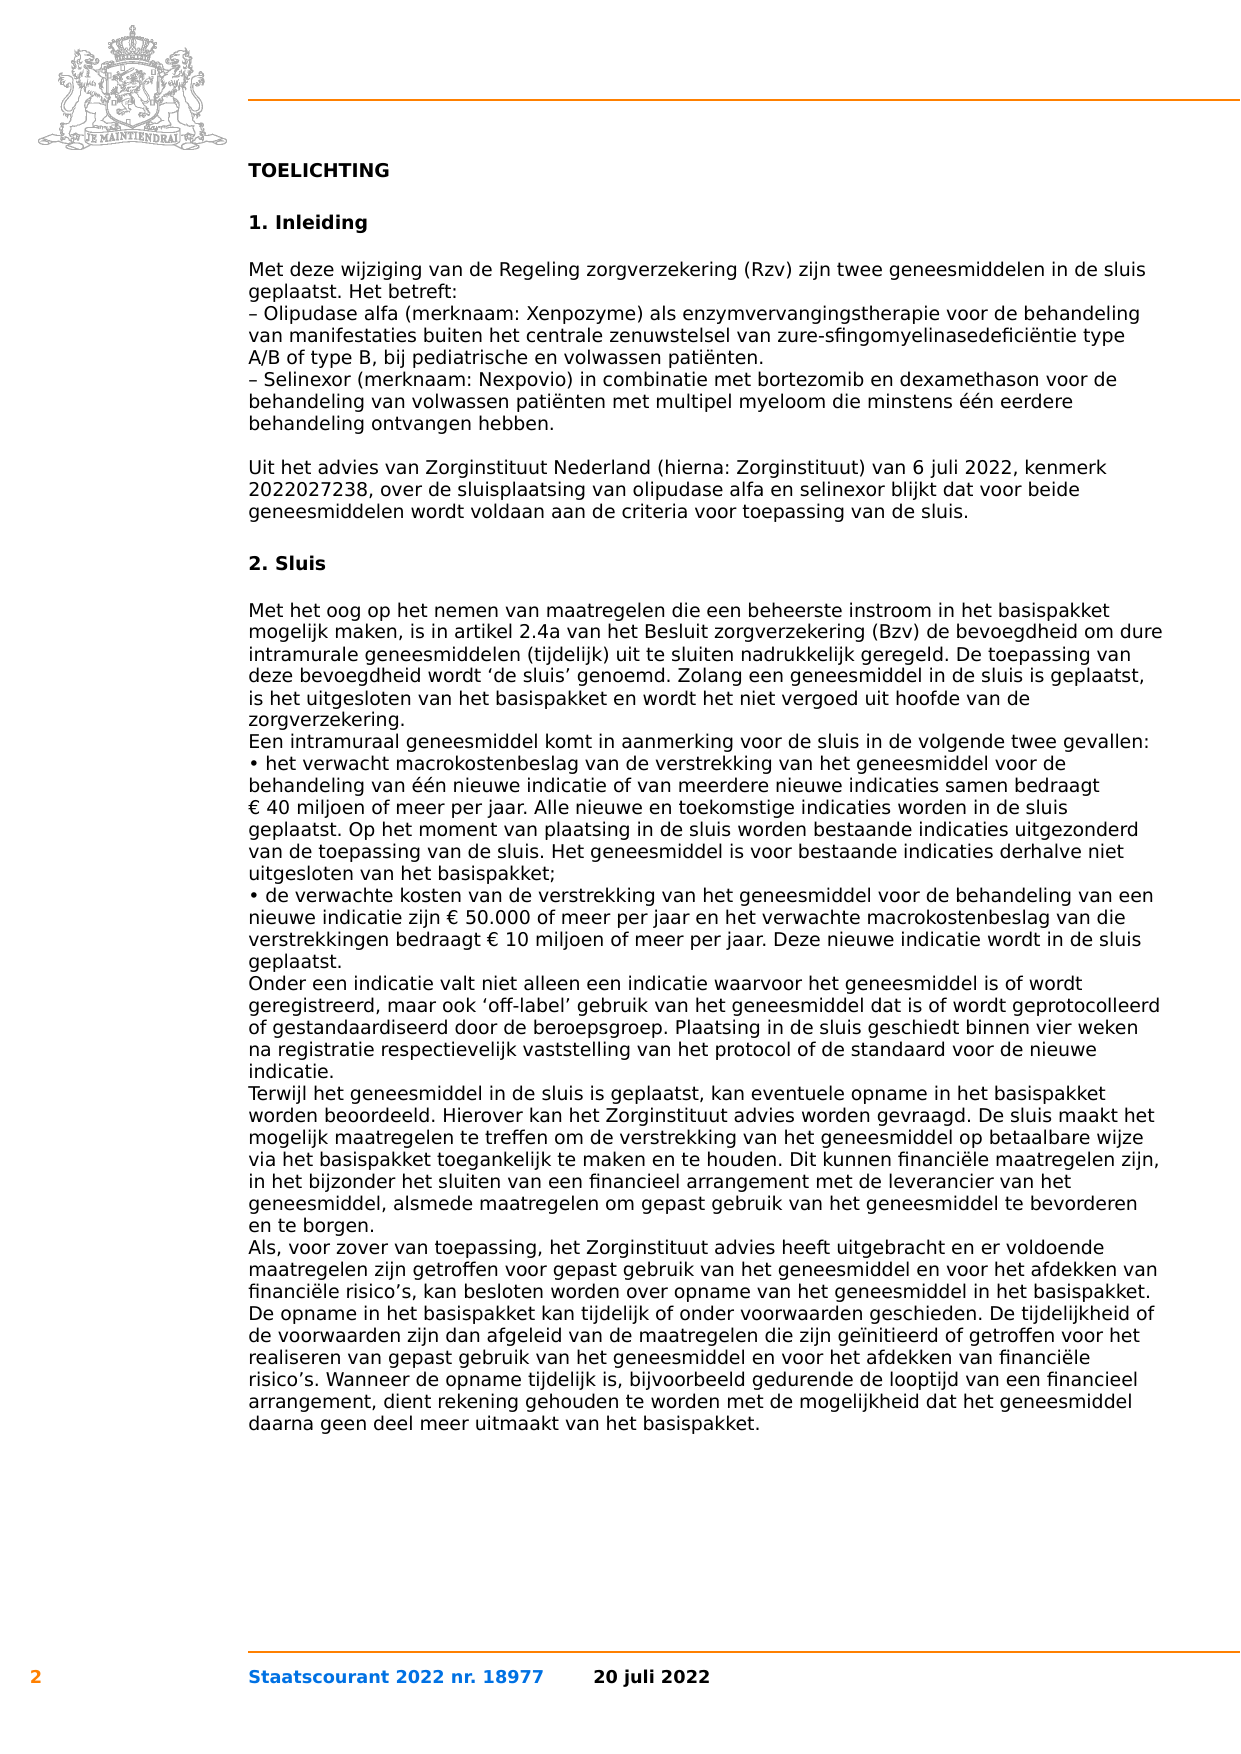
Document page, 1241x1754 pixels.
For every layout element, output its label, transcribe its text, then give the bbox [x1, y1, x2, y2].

text Een intramuraal geneesmiddel komt in aanmerking voor de sluis in de volgende twee gevallen: [248, 731, 1163, 753]
text Als, voor zover van toepassing, het Zorginstituut advies heeft uitgebracht en er voldoende maatregelen zijn getroffen voor gepast gebruik van het geneesmiddel en voor het afdekken van financiële risico’s, kan besloten worden over opname van het geneesmiddel in het basispakket. [248, 1237, 1163, 1303]
text Met deze wijziging van de Regeling zorgverzekering (Rzv) zijn twee geneesmiddelen in de sluis geplaatst. Het betreft: [248, 259, 1163, 303]
text – Selinexor (merknaam: Nexpovio) in combinatie met bortezomib en dexamethason voor de behandeling van volwassen patiënten met multipel myeloom die minstens één eerdere behandeling ontvangen hebben. [248, 369, 1163, 435]
text • de verwachte kosten van de verstrekking van het geneesmiddel voor de behandeling van een nieuwe indicatie zijn € 50.000 of meer per jaar en het verwachte macrokostenbeslag van die verstrekkingen bedraagt € 10 miljoen of meer per jaar. Deze nieuwe indicatie wordt in de sluis geplaatst. [248, 885, 1163, 973]
text – Olipudase alfa (merknaam: Xenpozyme) als enzymvervangingstherapie voor de behandeling van manifestaties buiten het centrale zenuwstelsel van zure-sfingomyelinasedeficiëntie type A/B of type B, bij pediatrische en volwassen patiënten. [248, 303, 1163, 369]
subtitle 1. Inleiding [248, 212, 1163, 234]
subtitle 2. Sluis [248, 552, 1163, 574]
text • het verwacht macrokostenbeslag van de verstrekking van het geneesmiddel voor de behandeling van één nieuwe indicatie of van meerdere nieuwe indicaties samen bedraagt € 40 miljoen of meer per jaar. Alle nieuwe en toekomstige indicaties worden in de sluis geplaatst. Op het moment van plaatsing in de sluis worden bestaande indicaties uitgezonderd van de toepassing van de sluis. Het geneesmiddel is voor bestaande indicaties derhalve niet uitgesloten van het basispakket; [248, 753, 1163, 885]
text Uit het advies van Zorginstituut Nederland (hierna: Zorginstituut) van 6 juli 2022, kenmerk 2022027238, over de sluisplaatsing van olipudase alfa en selinexor blijkt dat voor beide geneesmiddelen wordt voldaan aan de criteria voor toepassing van de sluis. [248, 457, 1163, 522]
text Terwijl het geneesmiddel in de sluis is geplaatst, kan eventuele opname in het basispakket worden beoordeeld. Hierover kan het Zorginstituut advies worden gevraagd. De sluis maakt het mogelijk maatregelen te treffen om de verstrekking van het geneesmiddel op betaalbare wijze via het basispakket toegankelijk te maken en te houden. Dit kunnen financiële maatregelen zijn, in het bijzonder het sluiten van een financieel arrangement met de leverancier van het geneesmiddel, alsmede maatregelen om gepast gebruik van het geneesmiddel te bevorderen en te borgen. [248, 1083, 1163, 1237]
text De opname in het basispakket kan tijdelijk of onder voorwaarden geschieden. De tijdelijkheid of de voorwaarden zijn dan afgeleid van de maatregelen die zijn geïnitieerd of getroffen voor het realiseren van gepast gebruik van het geneesmiddel en voor het afdekken van financiële risico’s. Wanneer de opname tijdelijk is, bijvoorbeeld gedurende de looptijd van een financieel arrangement, dient rekening gehouden te worden met de mogelijkheid dat het geneesmiddel daarna geen deel meer uitmaakt van het basispakket. [248, 1303, 1163, 1435]
picture [38, 25, 227, 150]
text Met het oog op het nemen van maatregelen die een beheerste instroom in het basispakket mogelijk maken, is in artikel 2.4a van het Besluit zorgverzekering (Bzv) de bevoegdheid om dure intramurale geneesmiddelen (tijdelijk) uit te sluiten nadrukkelijk geregeld. De toepassing van deze bevoegdheid wordt ‘de sluis’ genoemd. Zolang een geneesmiddel in de sluis is geplaatst, is het uitgesloten van het basispakket en wordt het niet vergoed uit hoofde van de zorgverzekering. [248, 599, 1163, 731]
text Onder een indicatie valt niet alleen een indicatie waarvoor het geneesmiddel is of wordt geregistreerd, maar ook ‘off-label’ gebruik van het geneesmiddel dat is of wordt geprotocolleerd of gestandaardiseerd door de beroepsgroep. Plaatsing in de sluis geschiedt binnen vier weken na registratie respectievelijk vaststelling van het protocol of de standaard voor de nieuwe indicatie. [248, 973, 1163, 1083]
subtitle TOELICHTING [248, 160, 1163, 182]
